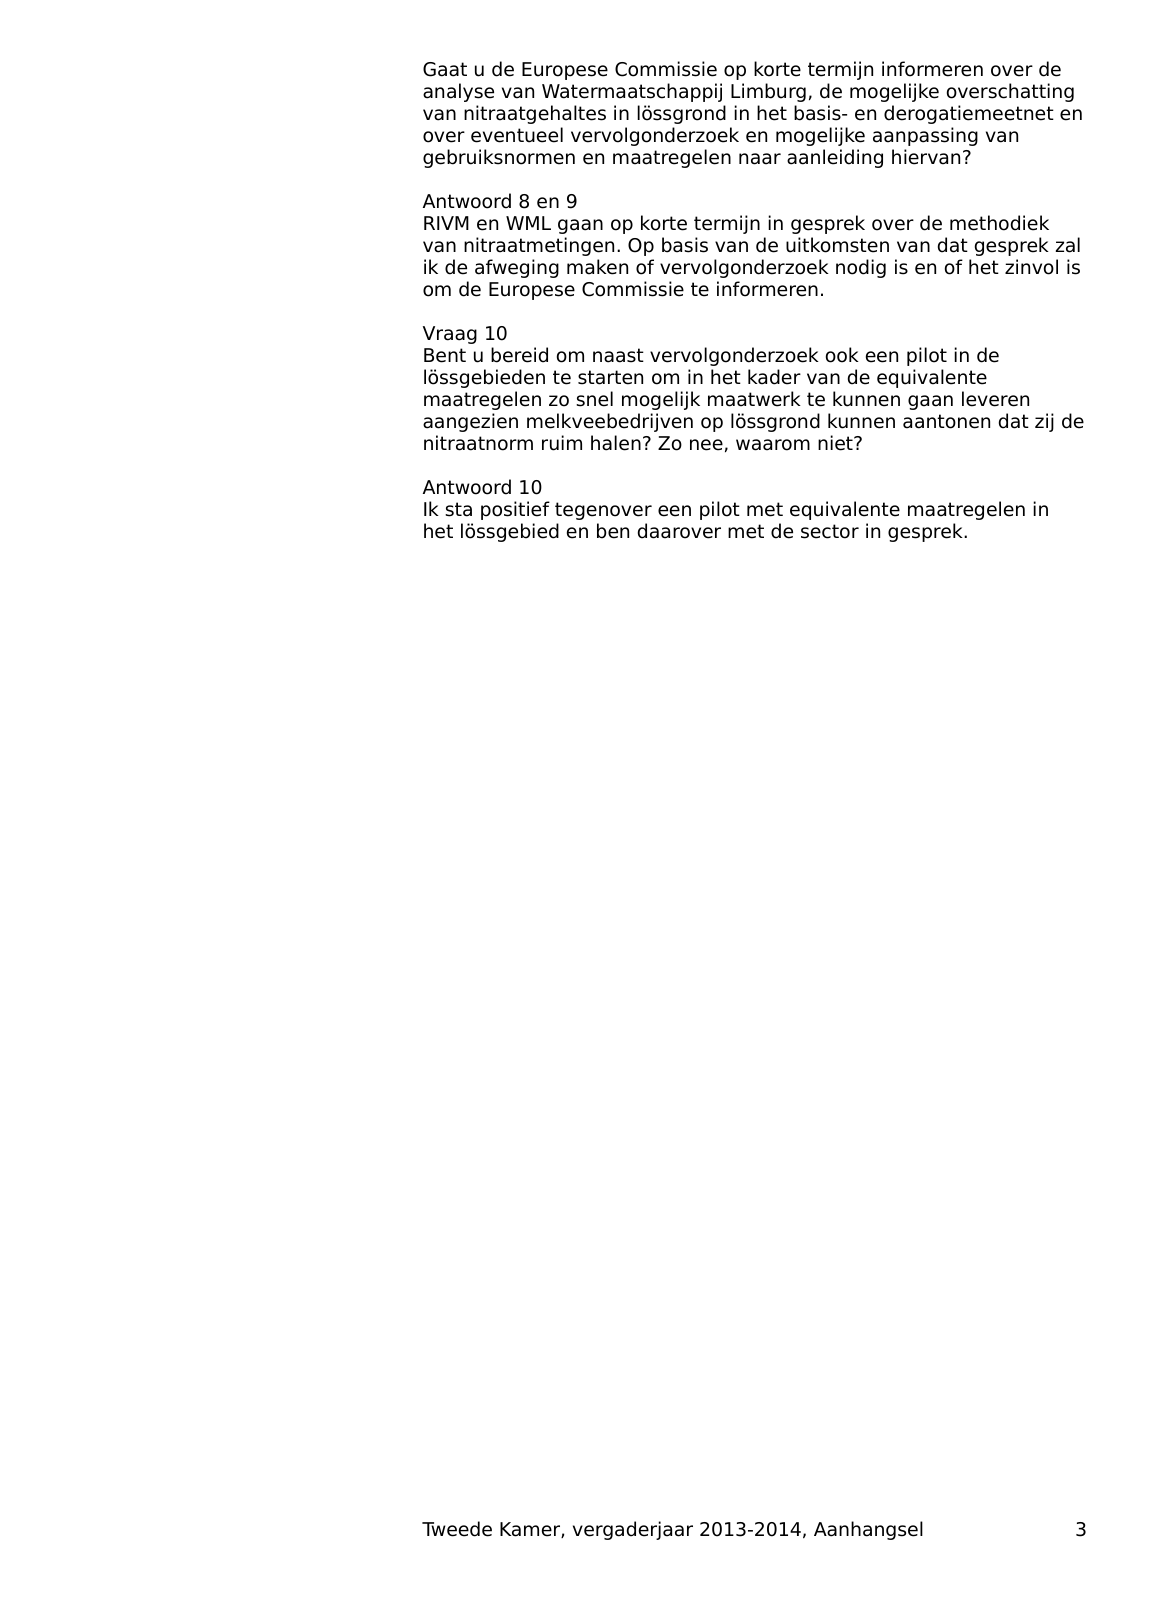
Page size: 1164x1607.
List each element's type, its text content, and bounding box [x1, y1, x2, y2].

text Bent u bereid om naast vervolgonderzoek ook een pilot in de lössgebieden te starten om in het kader van de equivalente maatregelen zo snel mogelijk maatwerk te kunnen gaan leveren aangezien melkveebedrijven op lössgrond kunnen aantonen dat zij de nitraatnorm ruim halen? Zo nee, waarom niet? [422, 345, 1087, 455]
text Vraag 10 [422, 323, 1087, 345]
text Ik sta positief tegenover een pilot met equivalente maatregelen in het lössgebied en ben daarover met de sector in gesprek. [422, 499, 1087, 543]
text Gaat u de Europese Commissie op korte termijn informeren over de analyse van Watermaatschappij Limburg, de mogelijke overschatting van nitraatgehaltes in lössgrond in het basis- en derogatiemeetnet en over eventueel vervolgonderzoek en mogelijke aanpassing van gebruiksnormen en maatregelen naar aanleiding hiervan? [422, 59, 1087, 169]
text RIVM en WML gaan op korte termijn in gesprek over de methodiek van nitraatmetingen. Op basis van de uitkomsten van dat gesprek zal ik de afweging maken of vervolgonderzoek nodig is en of het zinvol is om de Europese Commissie te informeren. [422, 213, 1087, 301]
text Antwoord 8 en 9 [422, 191, 1087, 213]
text Antwoord 10 [422, 477, 1087, 499]
